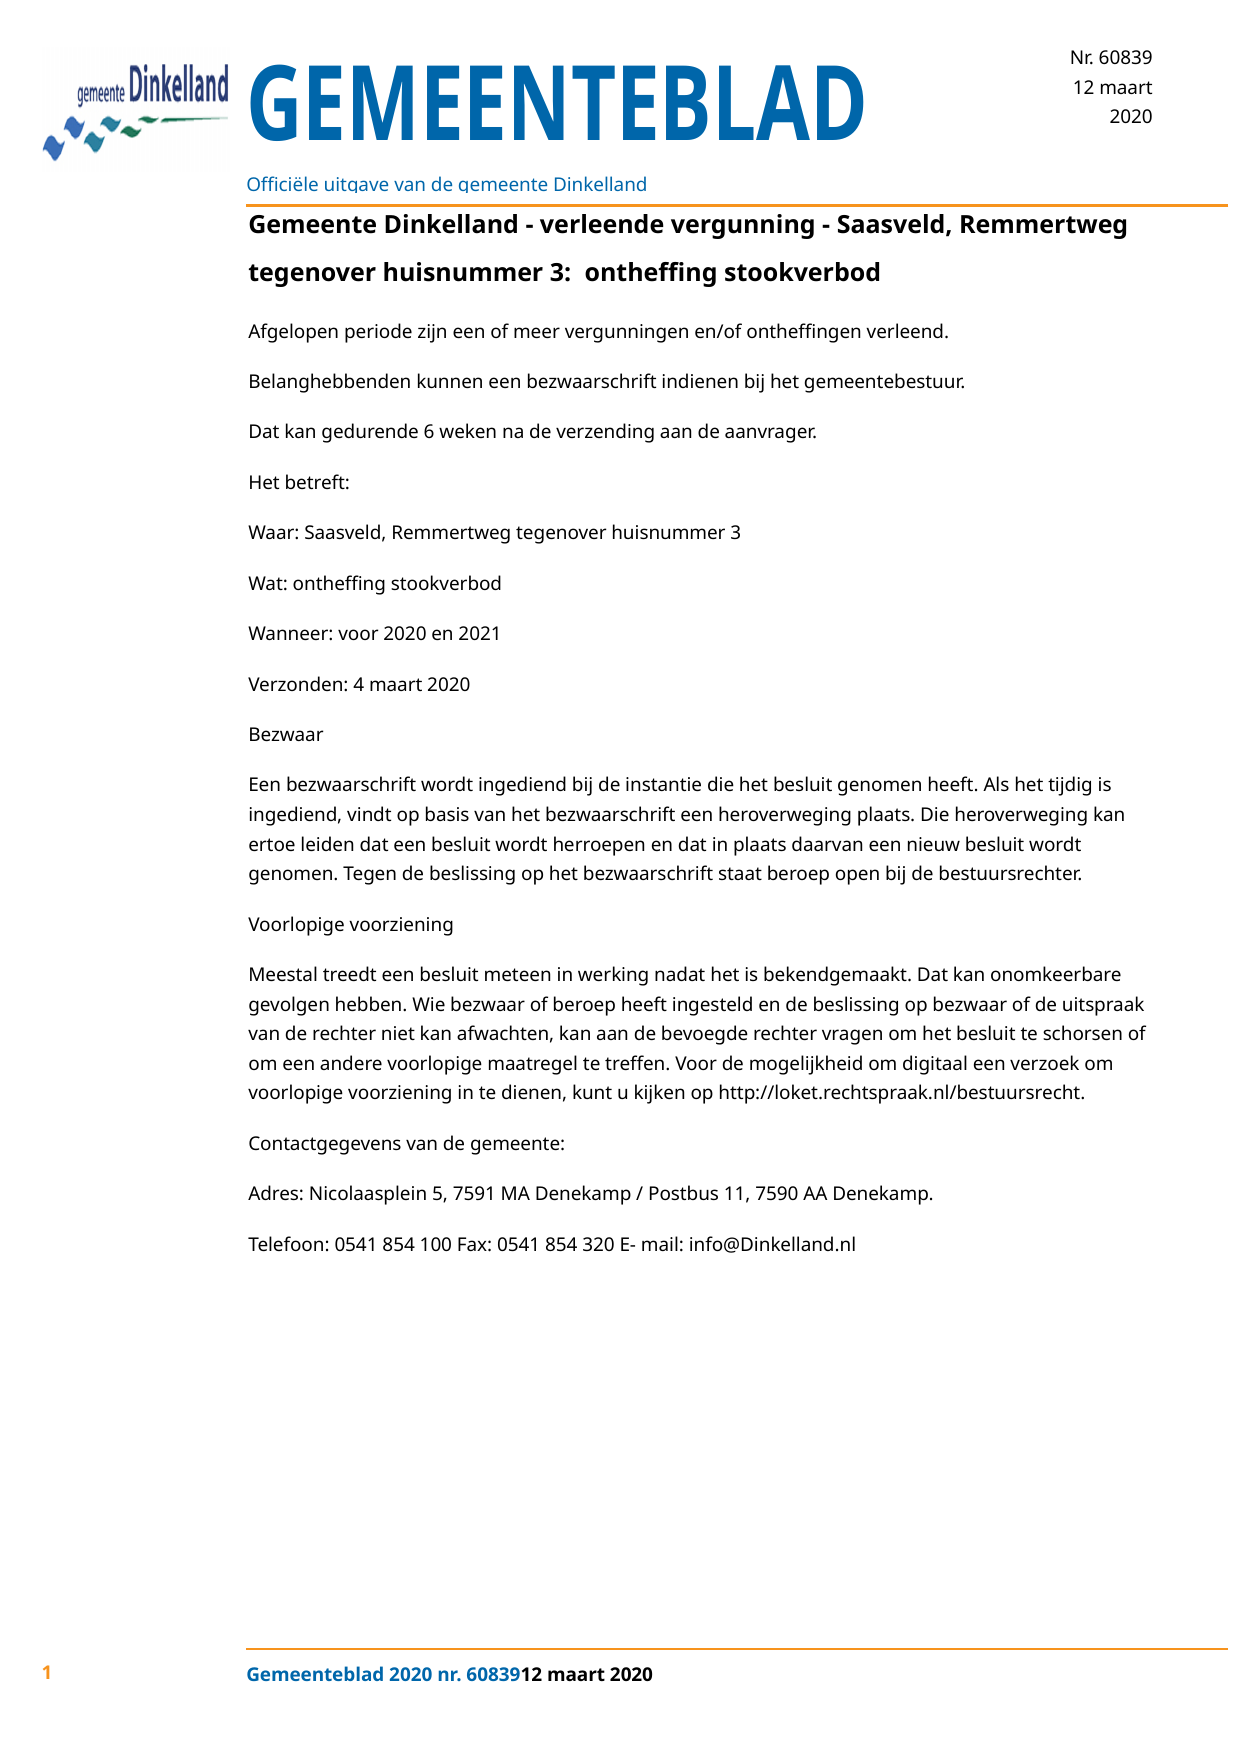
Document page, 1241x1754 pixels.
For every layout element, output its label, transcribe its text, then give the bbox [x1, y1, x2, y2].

text Wanneer: voor 2020 en 2021 [248, 620, 1152, 646]
text Gemeente Dinkelland - verleende vergunning - Saasveld, Remmertweg tegenover huisnummer 3: ontheffing stookverbod [248, 207, 1152, 288]
text Afgelopen periode zijn een of meer vergunningen en/of ontheffingen verleend. [248, 318, 1152, 344]
text Meestal treedt een besluit meteen in werking nadat het is bekendgemaakt. Dat kan onomkeerbare gevolgen hebben. Wie bezwaar of beroep heeft ingesteld en de beslissing op bezwaar of de uitspraak van de rechter niet kan afwachten, kan aan de bevoegde rechter vragen om het besluit te schorsen of om een andere voorlopige maatregel te treffen. Voor de mogelijkheid om digitaal een verzoek om voorlopige voorziening in te dienen, kunt u kijken op http://loket.rechtspraak.nl/bestuursrecht. [248, 961, 1152, 1105]
text Belanghebbenden kunnen een bezwaarschrift indienen bij het gemeentebestuur. [248, 368, 1152, 394]
text Het betreft: [248, 469, 1152, 495]
text Waar: Saasveld, Remmertweg tegenover huisnummer 3 [248, 519, 1152, 545]
picture [41, 47, 231, 172]
text Verzonden: 4 maart 2020 [248, 671, 1152, 697]
text Wat: ontheffing stookverbod [248, 570, 1152, 596]
text Bezwaar [248, 721, 1152, 747]
text Dat kan gedurende 6 weken na de verzending aan de aanvrager. [248, 419, 1152, 444]
text Telefoon: 0541 854 100 Fax: 0541 854 320 E- mail: info@Dinkelland.nl [248, 1231, 1152, 1257]
text Een bezwaarschrift wordt ingediend bij de instantie die het besluit genomen heeft. Als het tijdig is ingediend, vindt op basis van het bezwaarschrift een heroverweging plaats. Die heroverweging kan ertoe leiden dat een besluit wordt herroepen en dat in plaats daarvan een nieuw besluit wordt genomen. Tegen de beslissing op het bezwaarschrift staat beroep open bij de bestuursrechter. [248, 772, 1152, 886]
text Adres: Nicolaasplein 5, 7591 MA Denekamp / Postbus 11, 7590 AA Denekamp. [248, 1180, 1152, 1206]
text Voorlopige voorziening [248, 911, 1152, 937]
text Contactgegevens van de gemeente: [248, 1130, 1152, 1156]
